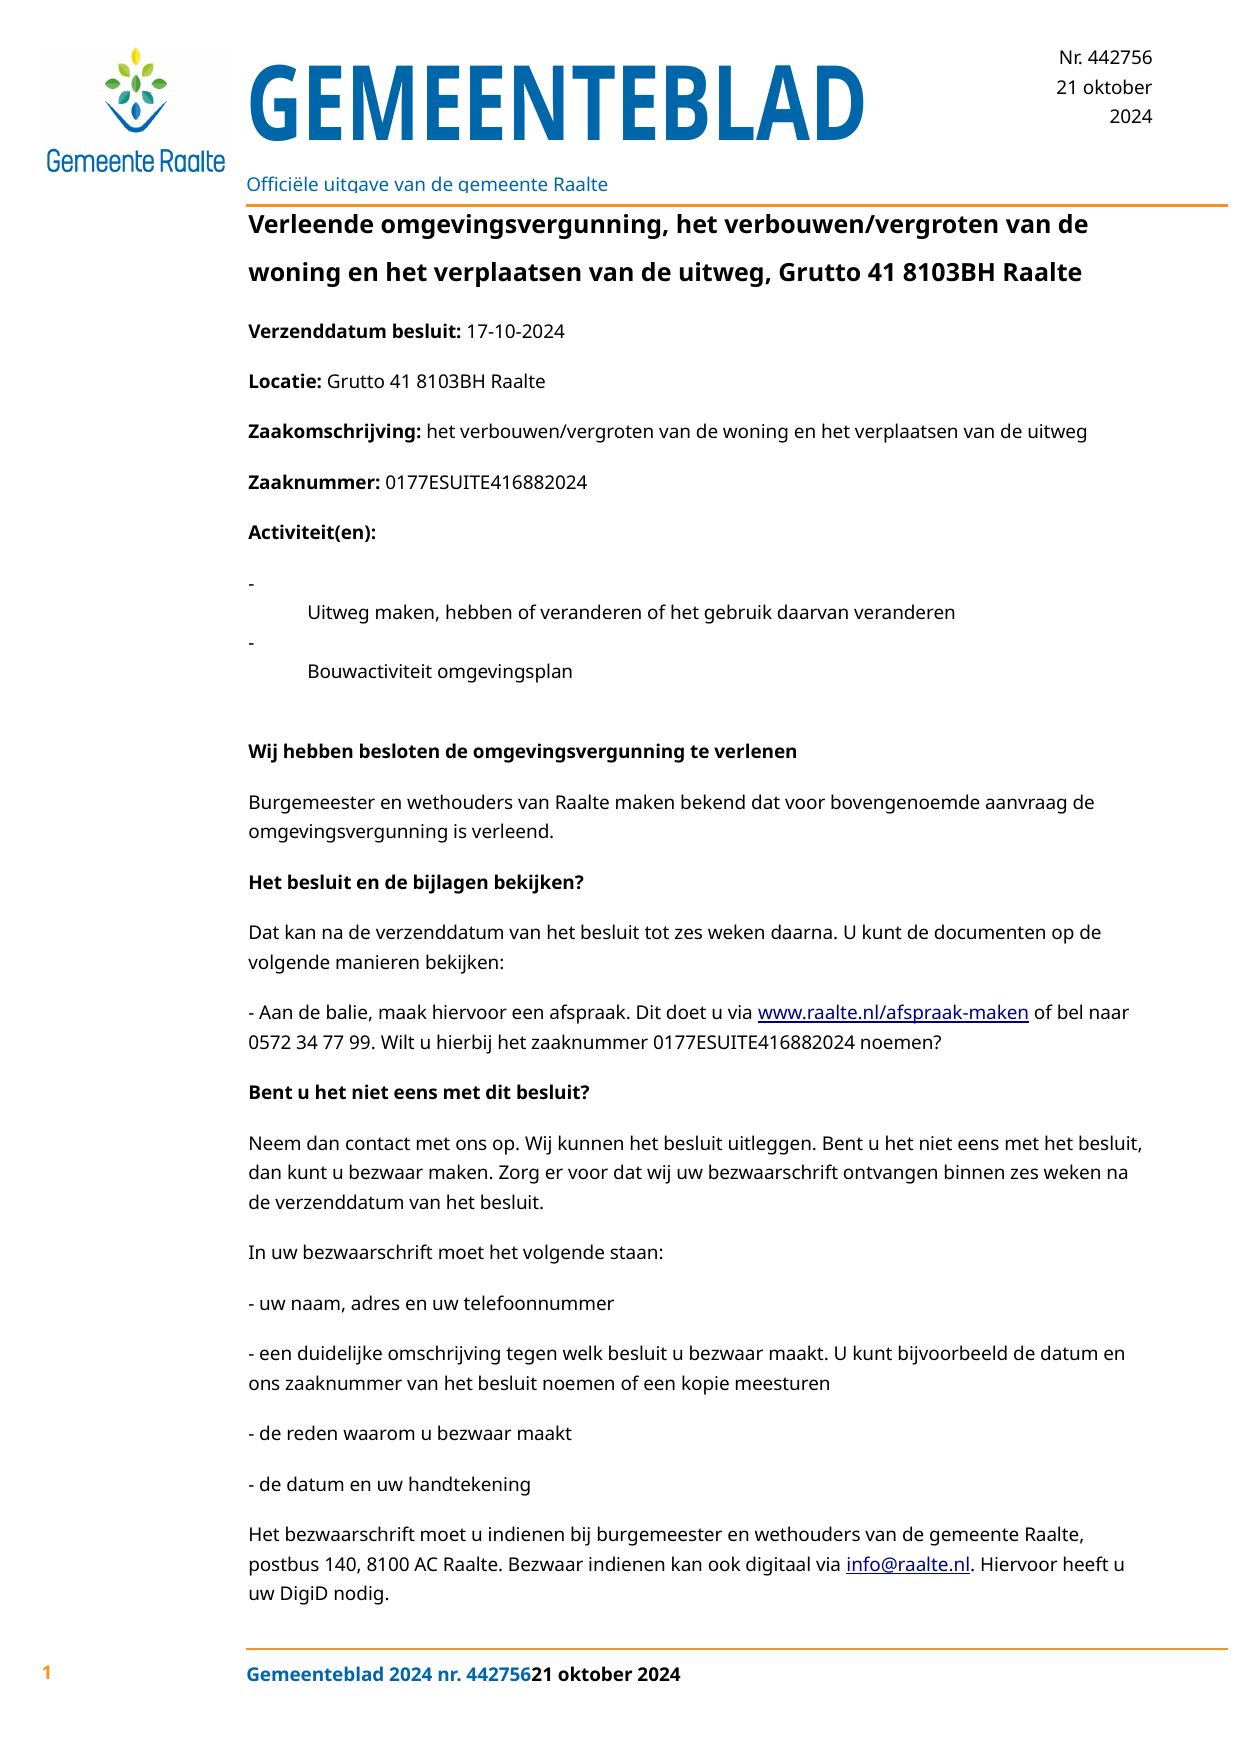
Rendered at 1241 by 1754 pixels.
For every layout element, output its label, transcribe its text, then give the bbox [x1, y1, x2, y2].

text Verleende omgevingsvergunning, het verbouwen/vergroten van de woning en het verplaatsen van de uitweg, Grutto 41 8103BH Raalte [248, 207, 1152, 288]
text Burgemeester en wethouders van Raalte maken bekend dat voor bovengenoemde aanvraag de omgevingsvergunning is verleend. [248, 789, 1152, 844]
text Zaakomschrijving: het verbouwen/vergroten van de woning en het verplaatsen van de uitweg [248, 419, 1152, 444]
text Het bezwaarschrift moet u indienen bij burgemeester en wethouders van de gemeente Raalte, postbus 140, 8100 AC Raalte. Bezwaar indienen kan ook digitaal via info@raalte.nl. Hiervoor heeft u uw DigiD nodig. [248, 1521, 1152, 1606]
text Locatie: Grutto 41 8103BH Raalte [248, 368, 1152, 394]
list Uitweg maken, hebben of veranderen of het gebruik daarvan veranderen [248, 599, 1152, 625]
text In uw bezwaarschrift moet het volgende staan: [248, 1239, 1152, 1265]
list Bouwactiviteit omgevingsplan [248, 659, 1152, 684]
text Wij hebben besloten de omgevingsvergunning te verlenen [248, 739, 1152, 764]
text - een duidelijke omschrijving tegen welk besluit u bezwaar maakt. U kunt bijvoorbeeld de datum en ons zaaknummer van het besluit noemen of een kopie meesturen [248, 1340, 1152, 1396]
text - uw naam, adres en uw telefoonnummer [248, 1290, 1152, 1316]
text Verzenddatum besluit: 17-10-2024 [248, 318, 1152, 344]
text - de datum en uw handtekening [248, 1471, 1152, 1497]
picture [41, 47, 231, 172]
text - Aan de balie, maak hiervoor een afspraak. Dit doet u via www.raalte.nl/afspraak-maken of bel naar 0572 34 77 99. Wilt u hierbij het zaaknummer 0177ESUITE416882024 noemen? [248, 999, 1152, 1055]
text Zaaknummer: 0177ESUITE416882024 [248, 469, 1152, 495]
text Neem dan contact met ons op. Wij kunnen het besluit uitleggen. Bent u het niet eens met het besluit, dan kunt u bezwaar maken. Zorg er voor dat wij uw bezwaarschrift ontvangen binnen zes weken na de verzenddatum van het besluit. [248, 1130, 1152, 1215]
text Het besluit en de bijlagen bekijken? [248, 869, 1152, 895]
text Activiteit(en): [248, 519, 1152, 545]
text Dat kan na de verzenddatum van het besluit tot zes weken daarna. U kunt de documenten op de volgende manieren bekijken: [248, 919, 1152, 975]
text - de reden waarom u bezwaar maakt [248, 1420, 1152, 1446]
text Bent u het niet eens met dit besluit? [248, 1079, 1152, 1105]
